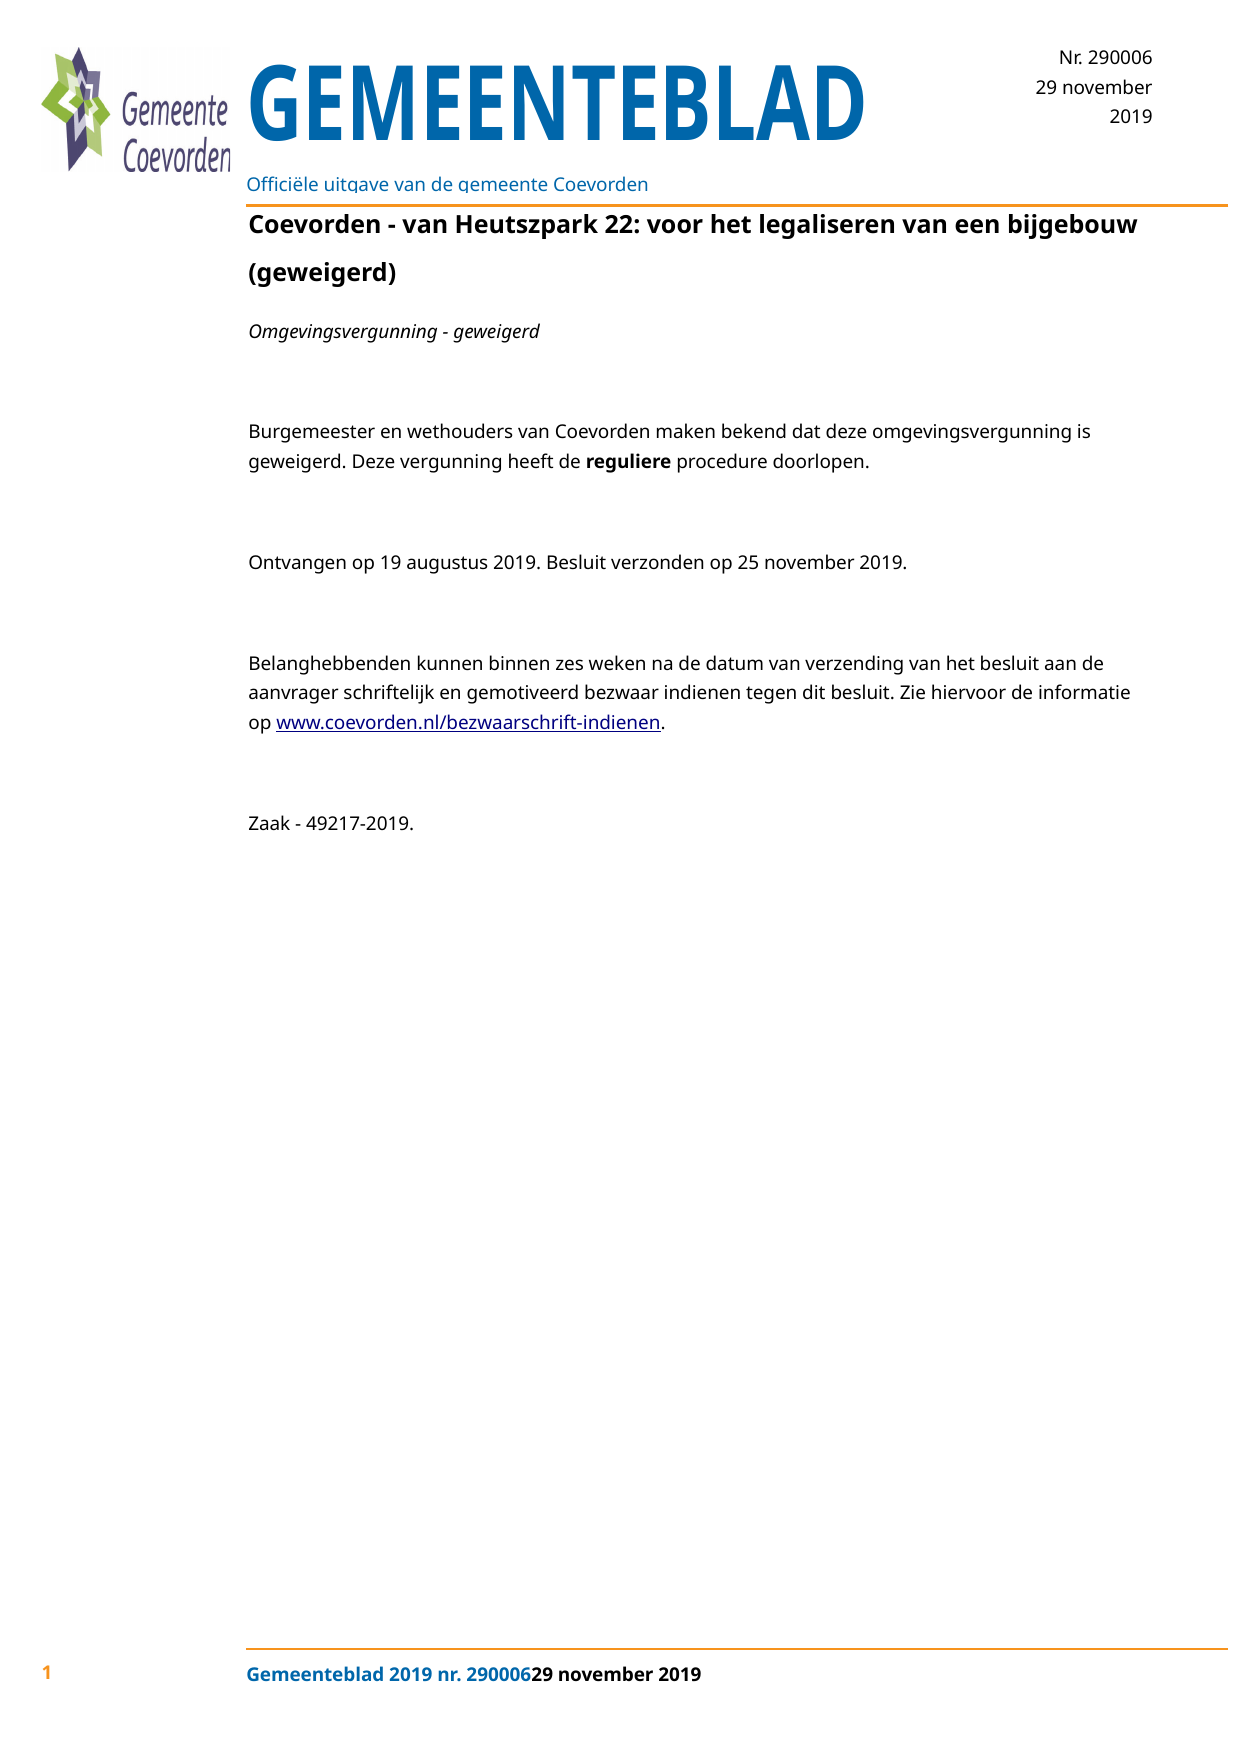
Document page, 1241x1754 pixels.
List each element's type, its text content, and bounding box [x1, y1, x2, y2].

text Coevorden - van Heutszpark 22: voor het legaliseren van een bijgebouw (geweigerd) [248, 207, 1152, 288]
text Ontvangen op 19 augustus 2019. Besluit verzonden op 25 november 2019. [248, 549, 1152, 575]
text Belanghebbenden kunnen binnen zes weken na de datum van verzending van het besluit aan de aanvrager schriftelijk en gemotiveerd bezwaar indienen tegen dit besluit. Zie hiervoor de informatie op www.coevorden.nl/bezwaarschrift-indienen. [248, 650, 1152, 735]
text Burgemeester en wethouders van Coevorden maken bekend dat deze omgevingsvergunning is geweigerd. Deze vergunning heeft de reguliere procedure doorlopen. [248, 419, 1152, 474]
text Omgevingsvergunning - geweigerd [248, 318, 1152, 344]
text Zaak - 49217-2019. [248, 810, 1152, 836]
picture [41, 47, 231, 172]
